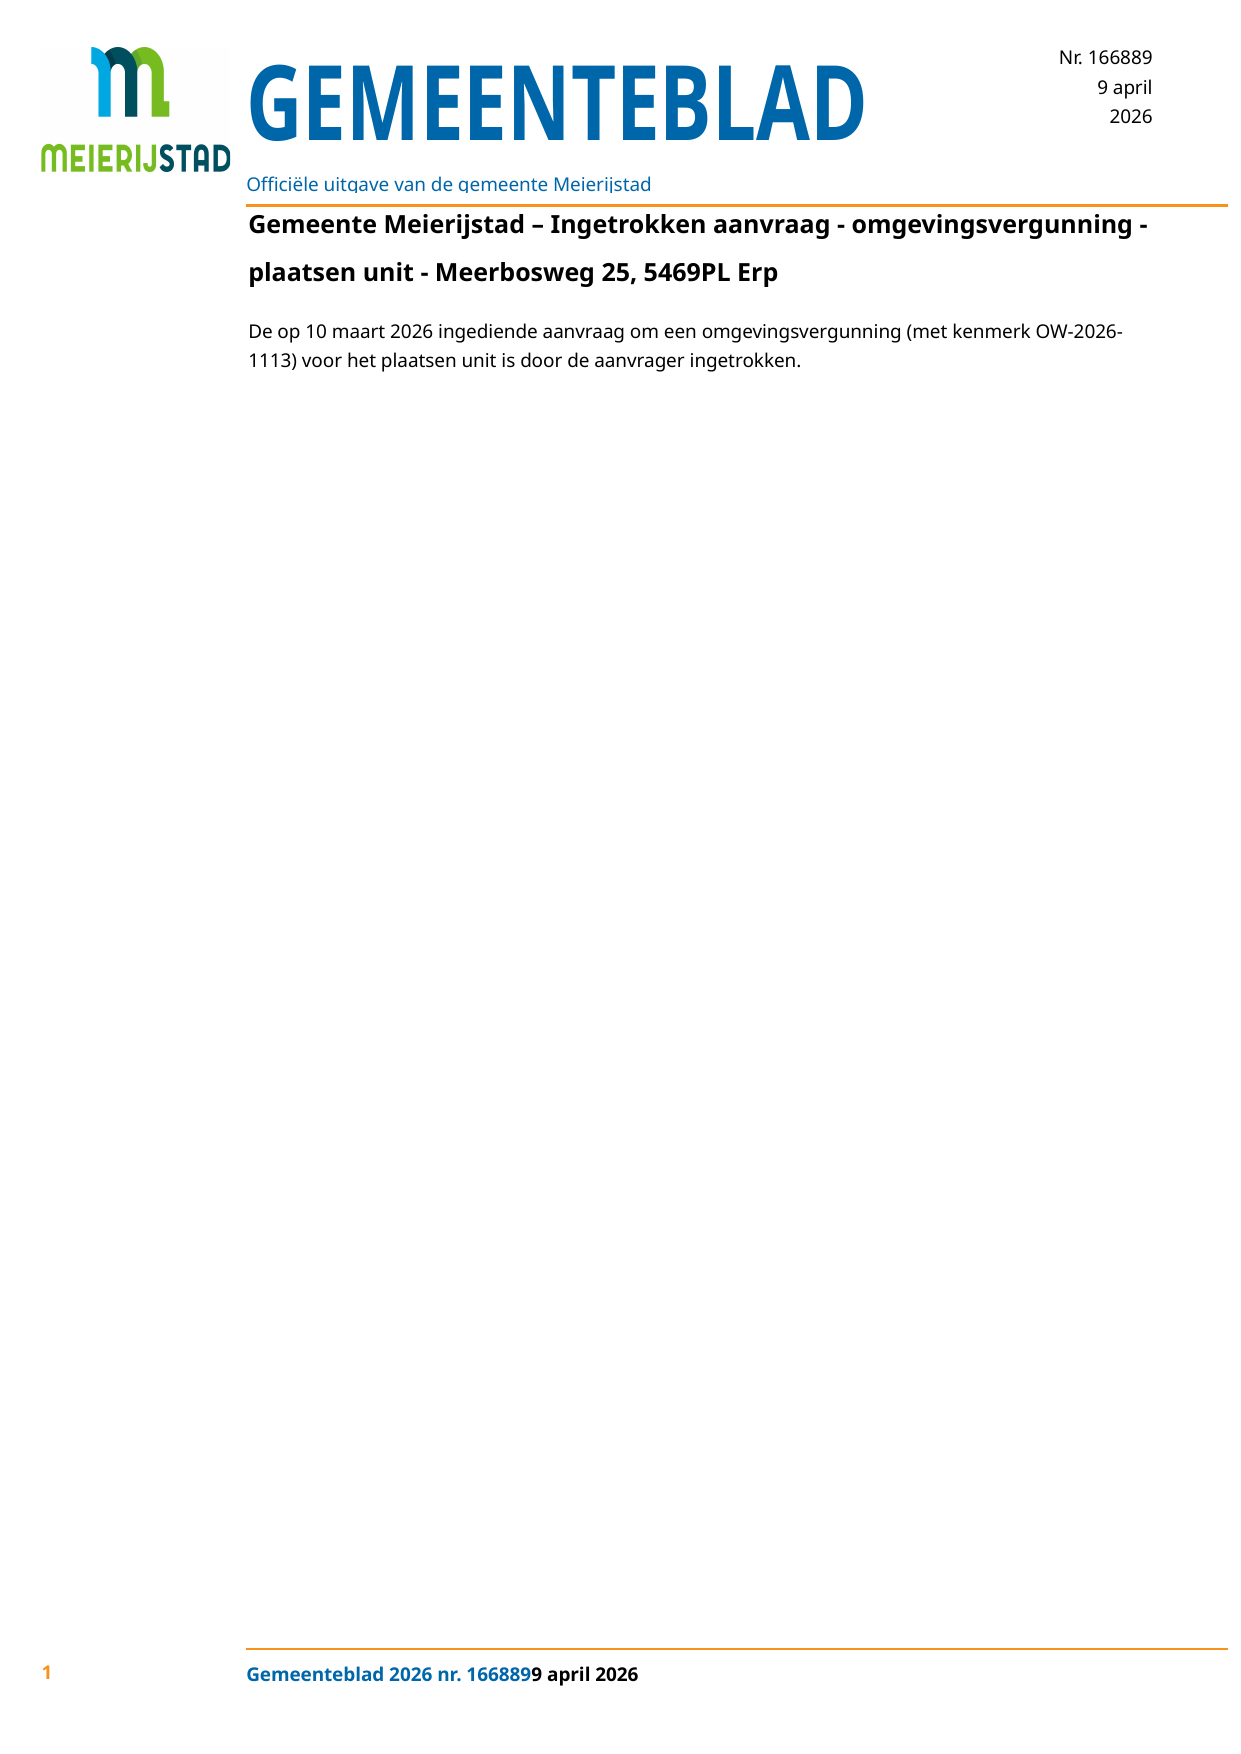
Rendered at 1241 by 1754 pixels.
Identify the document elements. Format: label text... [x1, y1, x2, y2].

text Gemeente Meierijstad – Ingetrokken aanvraag - omgevingsvergunning - plaatsen unit - Meerbosweg 25, 5469PL Erp [248, 207, 1152, 288]
picture [41, 47, 231, 172]
text De op 10 maart 2026 ingediende aanvraag om een omgevingsvergunning (met kenmerk OW-2026-1113) voor het plaatsen unit is door de aanvrager ingetrokken. [248, 318, 1152, 373]
